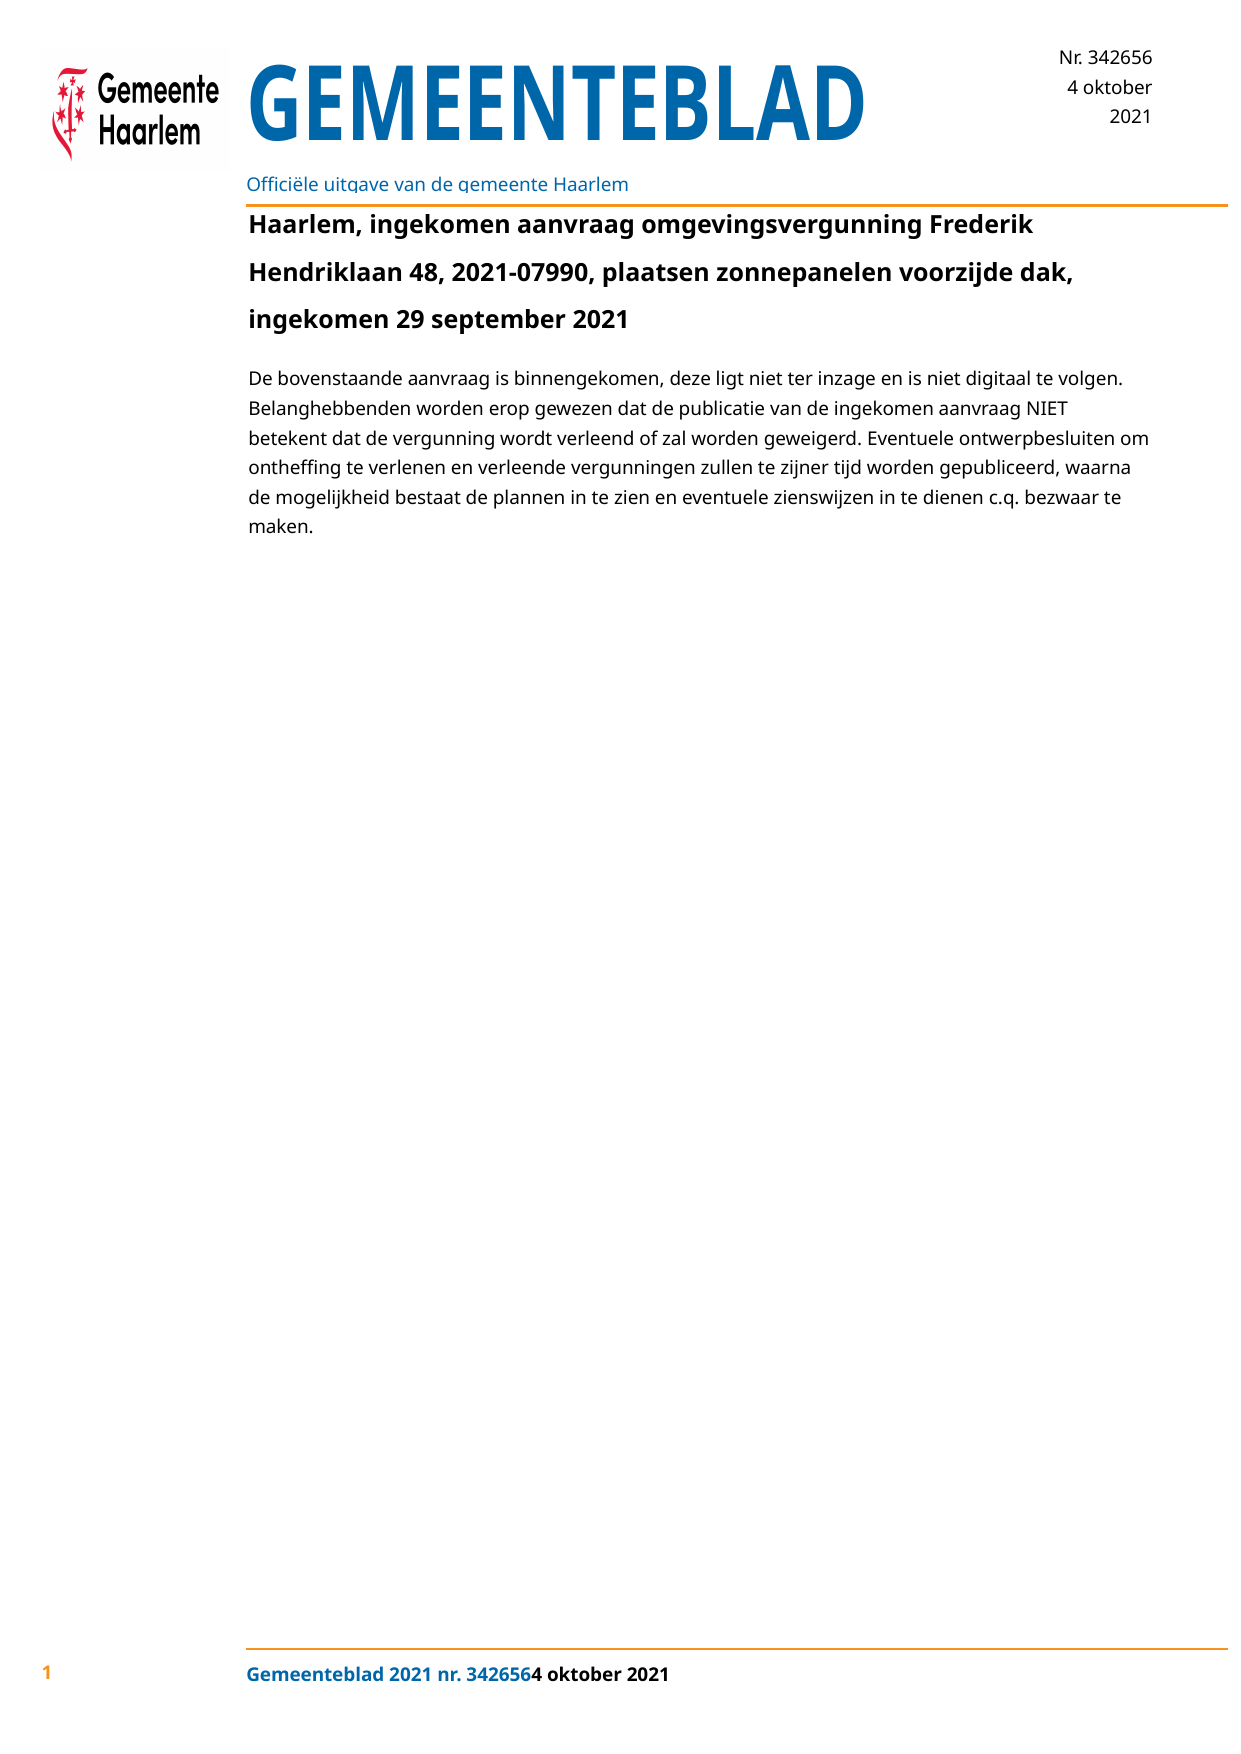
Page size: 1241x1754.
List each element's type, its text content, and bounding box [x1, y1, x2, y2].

text De bovenstaande aanvraag is binnengekomen, deze ligt niet ter inzage en is niet digitaal te volgen. Belanghebbenden worden erop gewezen dat de publicatie van de ingekomen aanvraag NIET betekent dat de vergunning wordt verleend of zal worden geweigerd. Eventuele ontwerpbesluiten om ontheffing te verlenen en verleende vergunningen zullen te zijner tijd worden gepubliceerd, waarna de mogelijkheid bestaat de plannen in te zien en eventuele zienswijzen in te dienen c.q. bezwaar te maken. [248, 366, 1152, 539]
picture [41, 47, 231, 172]
text Haarlem, ingekomen aanvraag omgevingsvergunning Frederik Hendriklaan 48, 2021-07990, plaatsen zonnepanelen voorzijde dak, ingekomen 29 september 2021 [248, 207, 1152, 336]
